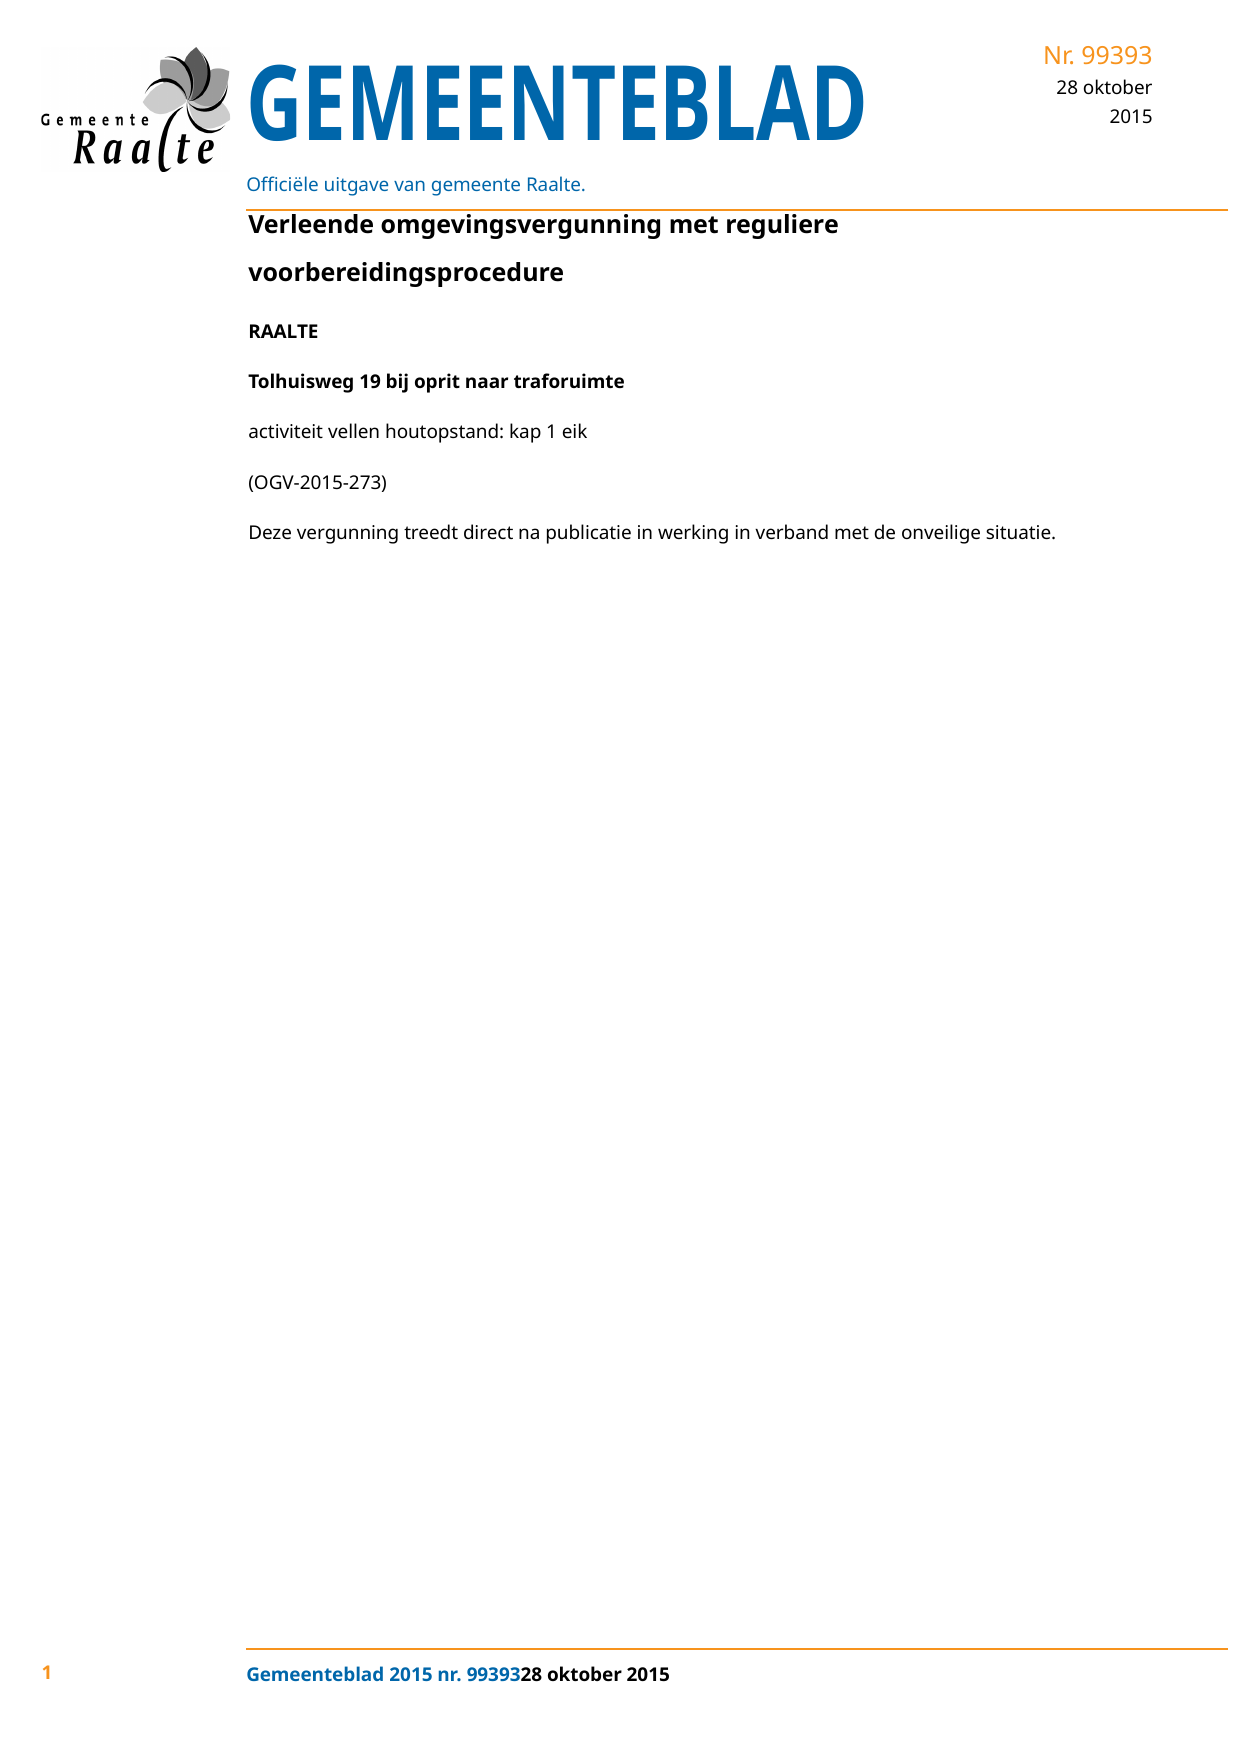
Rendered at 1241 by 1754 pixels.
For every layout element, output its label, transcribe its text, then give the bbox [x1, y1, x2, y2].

text Verleende omgevingsvergunning met reguliere voorbereidingsprocedure [248, 211, 1152, 288]
picture [41, 47, 231, 172]
text Deze vergunning treedt direct na publicatie in werking in verband met de onveilige situatie. [248, 519, 1152, 545]
text (OGV-2015-273) [248, 469, 1152, 495]
text Tolhuisweg 19 bij oprit naar traforuimte [248, 368, 1152, 394]
text RAALTE [248, 318, 1152, 344]
text activiteit vellen houtopstand: kap 1 eik [248, 419, 1152, 444]
